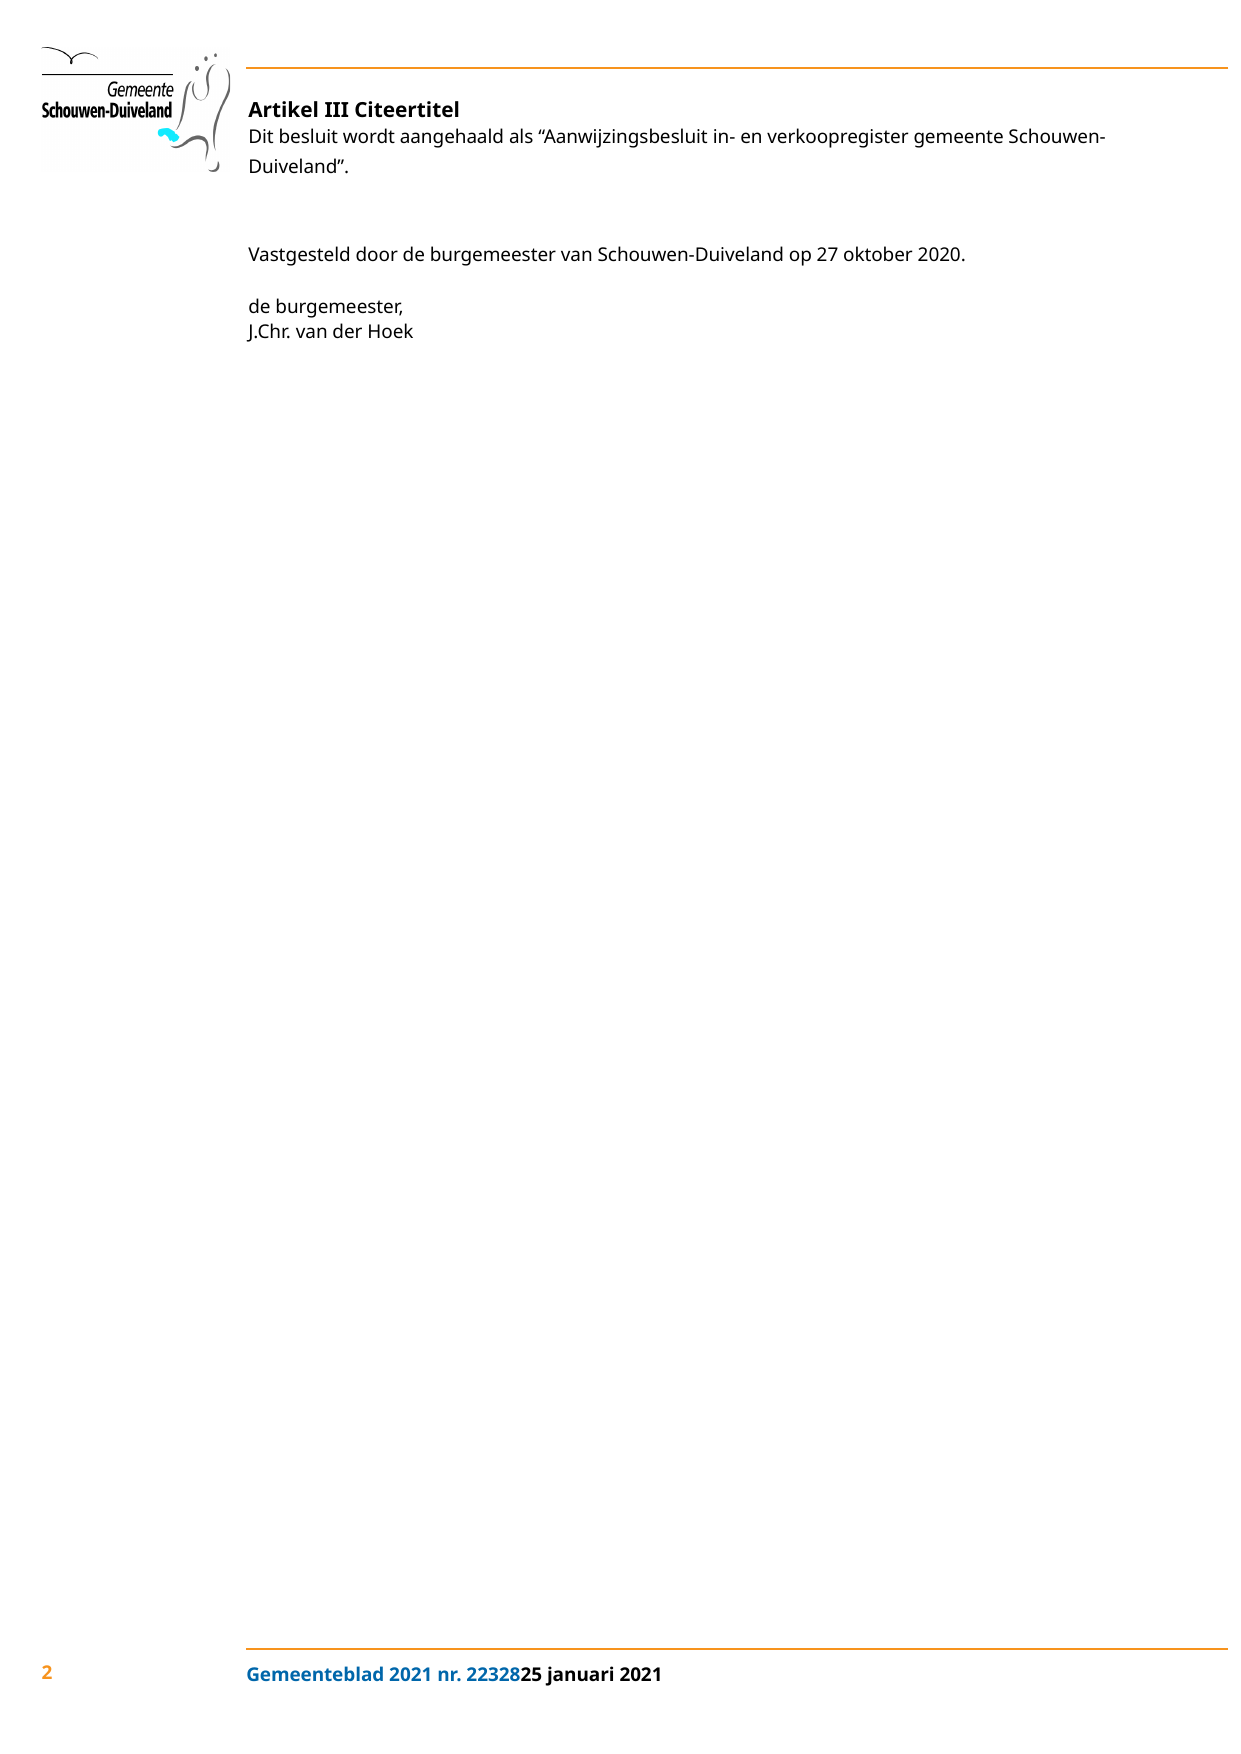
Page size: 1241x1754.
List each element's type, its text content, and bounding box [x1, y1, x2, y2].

text J.Chr. van der Hoek [248, 319, 1152, 344]
text Vastgesteld door de burgemeester van Schouwen-Duiveland op 27 oktober 2020. [248, 242, 1152, 267]
text Dit besluit wordt aangehaald als “Aanwijzingsbesluit in- en verkoopregister gemeente Schouwen-Duiveland”. [248, 123, 1152, 178]
text Artikel III Citeertitel [248, 95, 1152, 123]
text de burgemeester, [248, 293, 1152, 319]
picture [41, 47, 231, 172]
